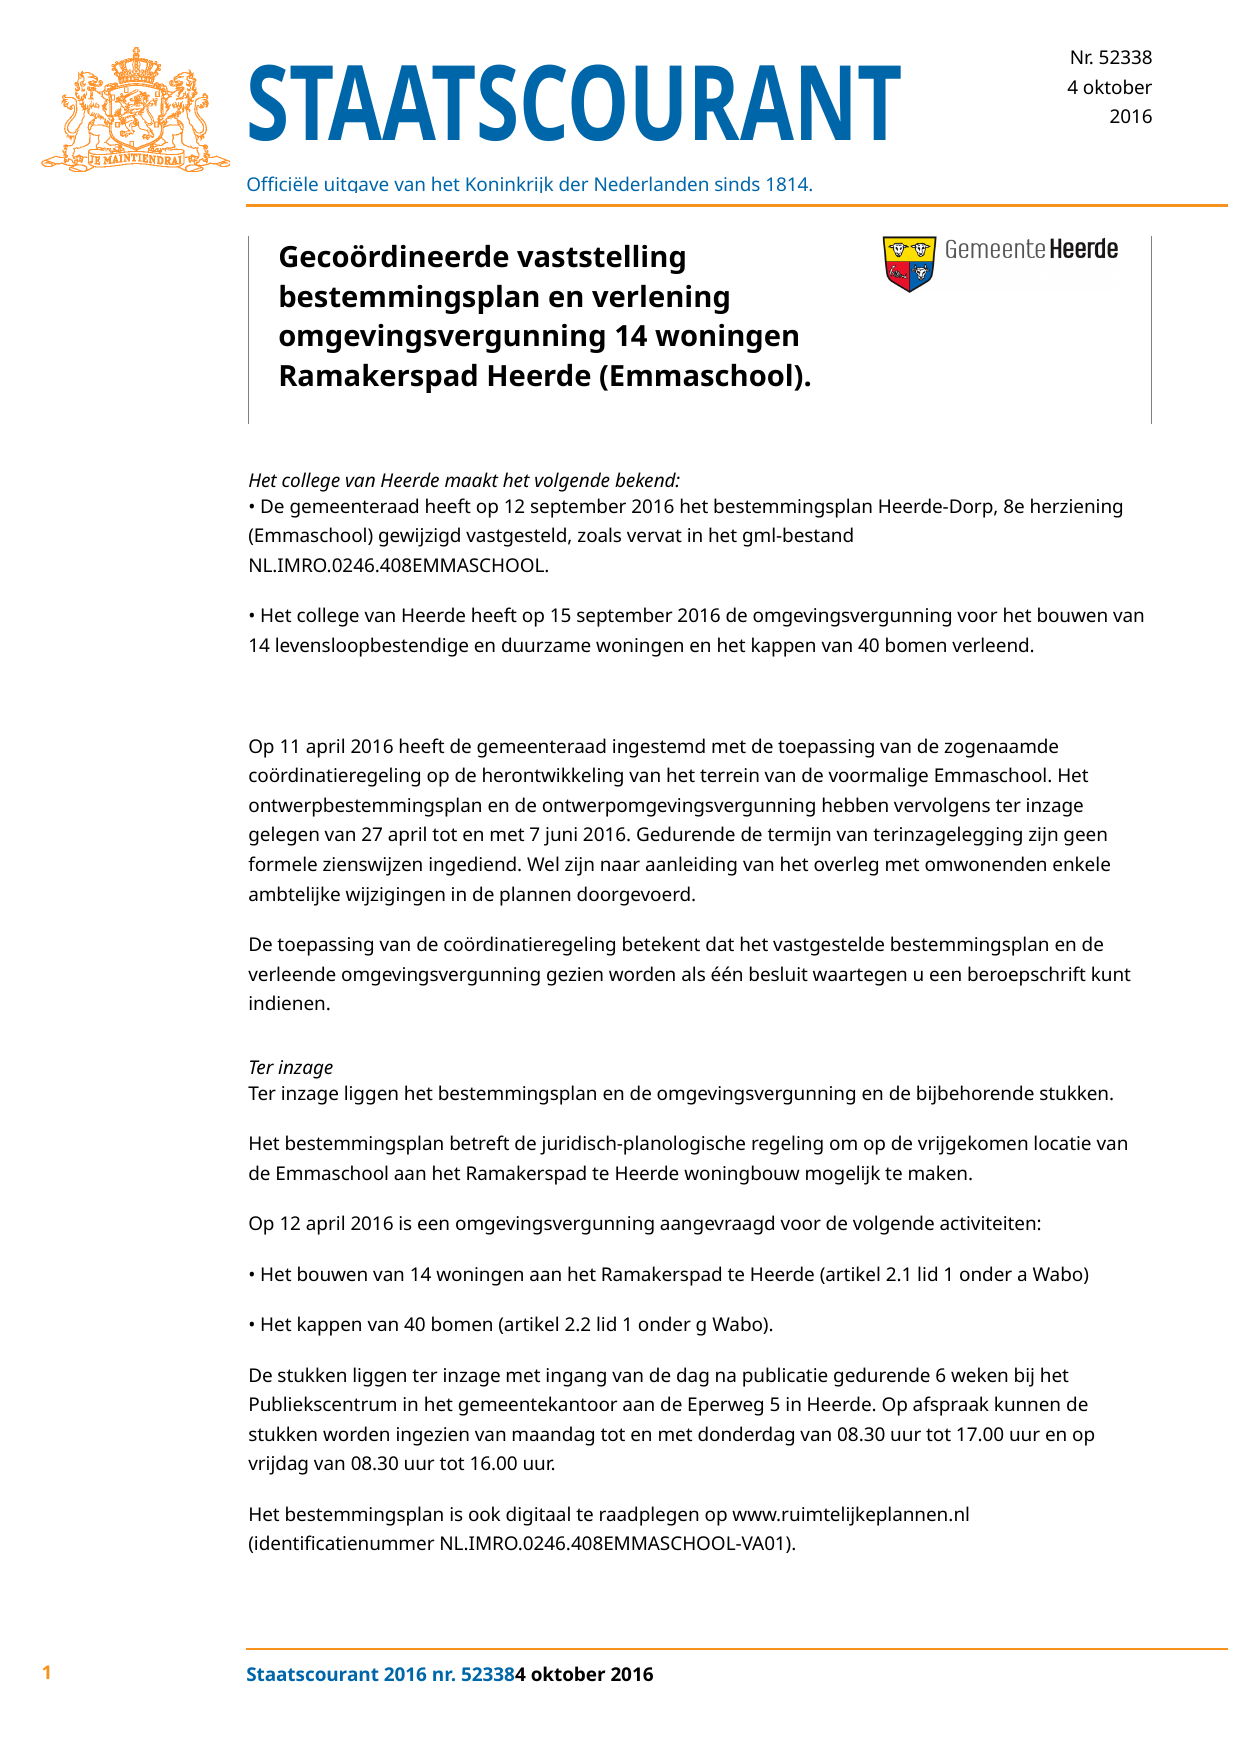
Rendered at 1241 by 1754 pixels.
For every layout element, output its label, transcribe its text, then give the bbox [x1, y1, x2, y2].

text De toepassing van de coördinatieregeling betekent dat het vastgestelde bestemmingsplan en de verleende omgevingsvergunning gezien worden als één besluit waartegen u een beroepschrift kunt indienen. [248, 931, 1152, 1016]
text • Het college van Heerde heeft op 15 september 2016 de omgevingsvergunning voor het bouwen van 14 levensloopbestendige en duurzame woningen en het kappen van 40 bomen verleend. [248, 602, 1152, 658]
text • De gemeenteraad heeft op 12 september 2016 het bestemmingsplan Heerde-Dorp, 8e herziening (Emmaschool) gewijzigd vastgesteld, zoals vervat in het gml-bestand NL.IMRO.0246.408EMMASCHOOL. [248, 493, 1152, 578]
text Het bestemmingsplan is ook digitaal te raadplegen op www.ruimtelijkeplannen.nl (identificatienummer NL.IMRO.0246.408EMMASCHOOL-VA01). [248, 1501, 1152, 1556]
table_header [1119, 236, 1151, 292]
text De stukken liggen ter inzage met ingang van de dag na publicatie gedurende 6 weken bij het Publiekscentrum in het gemeentekantoor aan de Eperweg 5 in Heerde. Op afspraak kunnen de stukken worden ingezien van maandag tot en met donderdag van 08.30 uur tot 17.00 uur en op vrijdag van 08.30 uur tot 16.00 uur. [248, 1362, 1152, 1476]
table_header Gecoördineerde vaststelling bestemmingsplan en verlening omgevingsvergunning 14 woningen Ramakerspad Heerde (Emmaschool). [249, 236, 850, 424]
picture [882, 236, 1119, 293]
text Het bestemmingsplan betreft de juridisch-planologische regeling om op de vrijgekomen locatie van de Emmaschool aan het Ramakerspad te Heerde woningbouw mogelijk te maken. [248, 1131, 1152, 1186]
text • Het kappen van 40 bomen (artikel 2.2 lid 1 onder g Wabo). [248, 1311, 1152, 1337]
text Op 12 april 2016 is een omgevingsvergunning aangevraagd voor de volgende activiteiten: [248, 1211, 1152, 1236]
text Ter inzage [248, 1054, 1152, 1080]
text Het college van Heerde maakt het volgende bekend: [248, 467, 1152, 493]
table_header [850, 293, 1151, 424]
text Op 11 april 2016 heeft de gemeenteraad ingestemd met de toepassing van de zogenaamde coördinatieregeling op de herontwikkeling van het terrein van de voormalige Emmaschool. Het ontwerpbestemmingsplan en de ontwerpomgevingsvergunning hebben vervolgens ter inzage gelegen van 27 april tot en met 7 juni 2016. Gedurende de termijn van terinzagelegging zijn geen formele zienswijzen ingediend. Wel zijn naar aanleiding van het overleg met omwonenden enkele ambtelijke wijzigingen in de plannen doorgevoerd. [248, 733, 1152, 907]
text • Het bouwen van 14 woningen aan het Ramakerspad te Heerde (artikel 2.1 lid 1 onder a Wabo) [248, 1261, 1152, 1287]
table_header [850, 236, 882, 292]
text Ter inzage liggen het bestemmingsplan en de omgevingsvergunning en de bijbehorende stukken. [248, 1080, 1152, 1106]
picture [41, 47, 231, 172]
